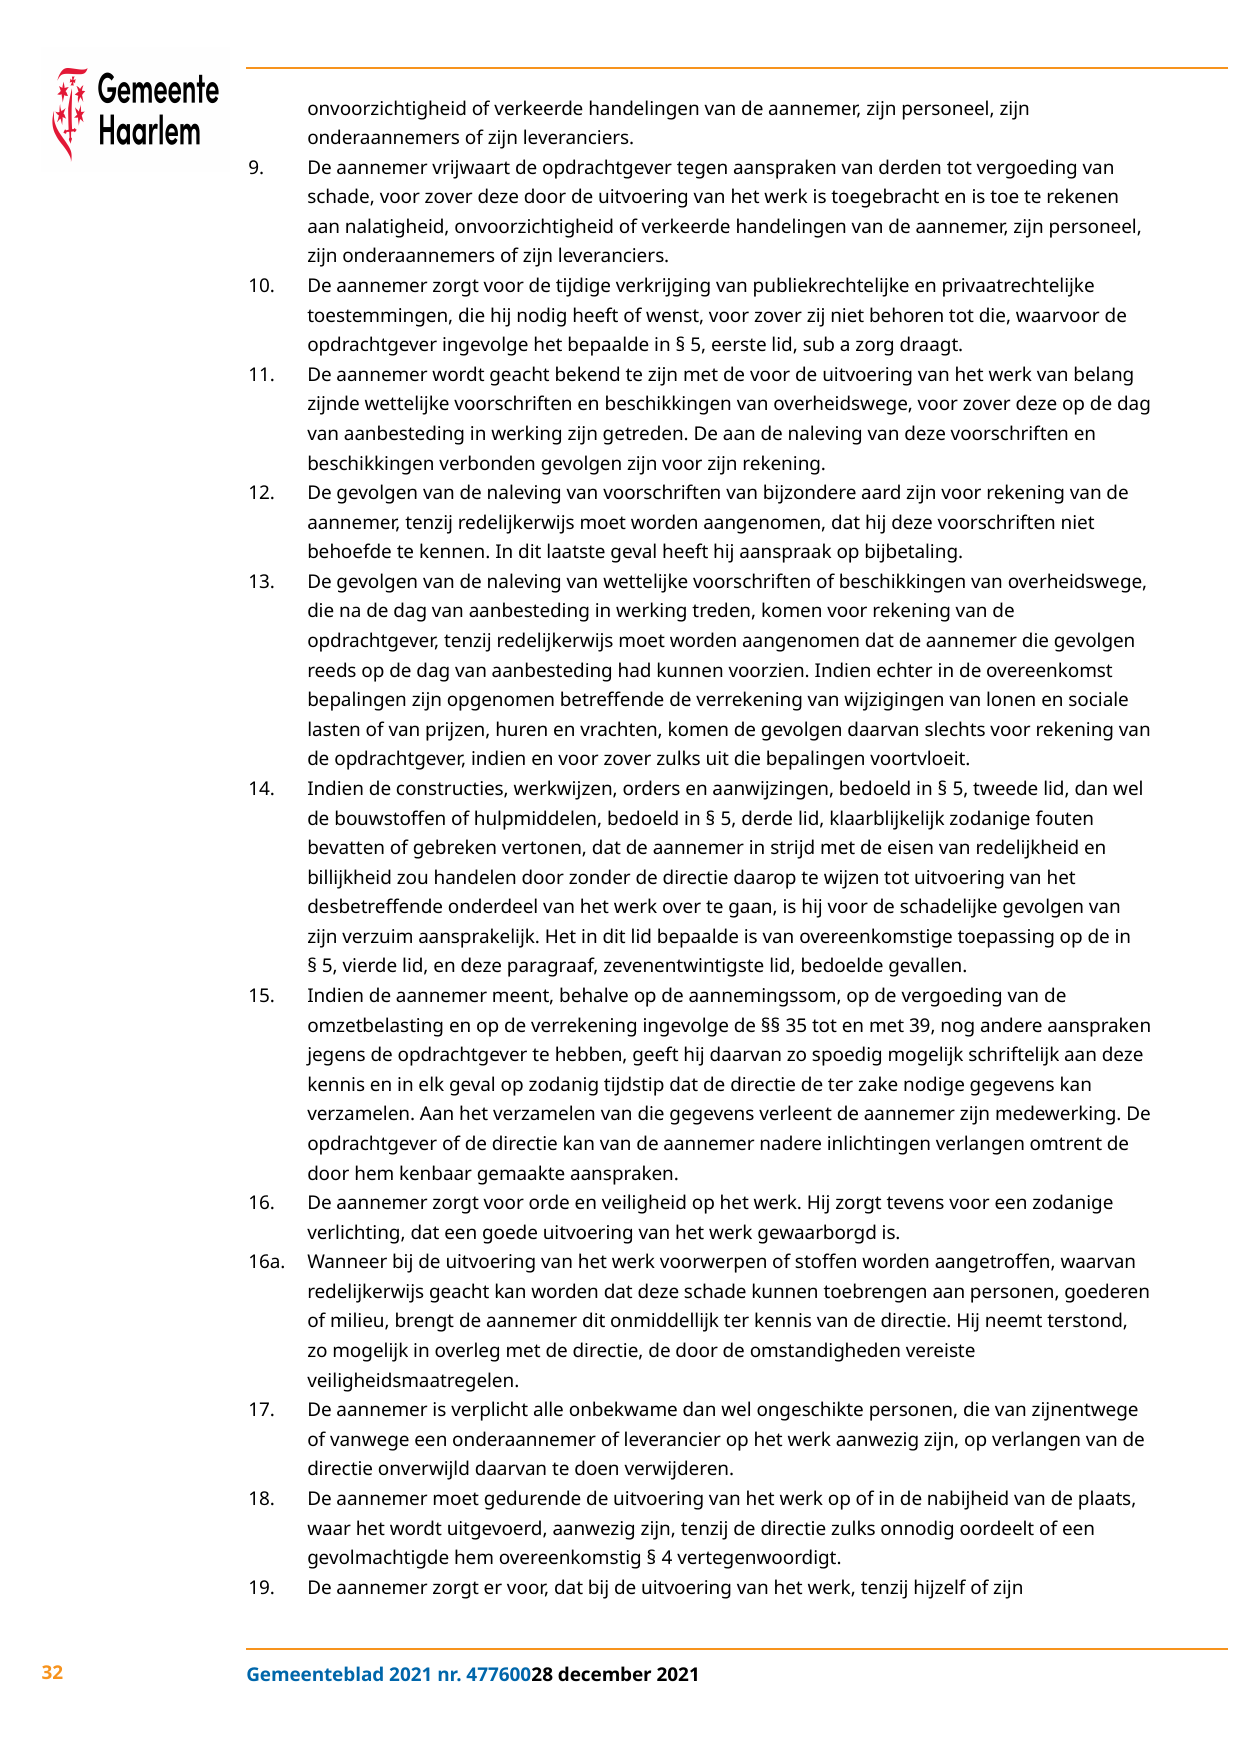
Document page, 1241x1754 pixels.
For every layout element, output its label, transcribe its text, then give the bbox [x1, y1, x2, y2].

list onvoorzichtigheid of verkeerde handelingen van de aannemer, zijn personeel, zijn onderaannemers of zijn leveranciers. [248, 95, 1152, 150]
list De aannemer zorgt er voor, dat bij de uitvoering van het werk, tenzij hijzelf of zijn [248, 1574, 1152, 1600]
list De aannemer zorgt voor orde en veiligheid op het werk. Hij zorgt tevens voor een zodanige verlichting, dat een goede uitvoering van het werk gewaarborgd is. [248, 1189, 1152, 1245]
list De aannemer wordt geacht bekend te zijn met de voor de uitvoering van het werk van belang zijnde wettelijke voorschriften en beschikkingen van overheidswege, voor zover deze op de dag van aanbesteding in werking zijn getreden. De aan de naleving van deze voorschriften en beschikkingen verbonden gevolgen zijn voor zijn rekening. [248, 361, 1152, 476]
list De gevolgen van de naleving van wettelijke voorschriften of beschikkingen van overheidswege, die na de dag van aanbesteding in werking treden, komen voor rekening van de opdrachtgever, tenzij redelijkerwijs moet worden aangenomen dat de aannemer die gevolgen reeds op de dag van aanbesteding had kunnen voorzien. Indien echter in de overeenkomst bepalingen zijn opgenomen betreffende de verrekening van wijzigingen van lonen en sociale lasten of van prijzen, huren en vrachten, komen de gevolgen daarvan slechts voor rekening van de opdrachtgever, indien en voor zover zulks uit die bepalingen voortvloeit. [248, 568, 1152, 771]
list Indien de aannemer meent, behalve op de aannemingssom, op de vergoeding van de omzetbelasting en op de verrekening ingevolge de §§ 35 tot en met 39, nog andere aanspraken jegens de opdrachtgever te hebben, geeft hij daarvan zo spoedig mogelijk schriftelijk aan deze kennis en in elk geval op zodanig tijdstip dat de directie de ter zake nodige gegevens kan verzamelen. Aan het verzamelen van die gegevens verleent de aannemer zijn medewerking. De opdrachtgever of de directie kan van de aannemer nadere inlichtingen verlangen omtrent de door hem kenbaar gemaakte aanspraken. [248, 982, 1152, 1186]
picture [41, 47, 231, 172]
list De aannemer zorgt voor de tijdige verkrijging van publiekrechtelijke en privaatrechtelijke toestemmingen, die hij nodig heeft of wenst, voor zover zij niet behoren tot die, waarvoor de opdrachtgever ingevolge het bepaalde in § 5, eerste lid, sub a zorg draagt. [248, 272, 1152, 357]
list De aannemer is verplicht alle onbekwame dan wel ongeschikte personen, die van zijnentwege of vanwege een onderaannemer of leverancier op het werk aanwezig zijn, op verlangen van de directie onverwijld daarvan te doen verwijderen. [248, 1396, 1152, 1481]
list De aannemer moet gedurende de uitvoering van het werk op of in de nabijheid van de plaats, waar het wordt uitgevoerd, aanwezig zijn, tenzij de directie zulks onnodig oordeelt of een gevolmachtigde hem overeenkomstig § 4 vertegenwoordigt. [248, 1485, 1152, 1570]
list De gevolgen van de naleving van voorschriften van bijzondere aard zijn voor rekening van de aannemer, tenzij redelijkerwijs moet worden aangenomen, dat hij deze voorschriften niet behoefde te kennen. In dit laatste geval heeft hij aanspraak op bijbetaling. [248, 479, 1152, 564]
list De aannemer vrijwaart de opdrachtgever tegen aanspraken van derden tot vergoeding van schade, voor zover deze door de uitvoering van het werk is toegebracht en is toe te rekenen aan nalatigheid, onvoorzichtigheid of verkeerde handelingen van de aannemer, zijn personeel, zijn onderaannemers of zijn leveranciers. [248, 154, 1152, 268]
list Wanneer bij de uitvoering van het werk voorwerpen of stoffen worden aangetroffen, waarvan redelijkerwijs geacht kan worden dat deze schade kunnen toebrengen aan personen, goederen of milieu, brengt de aannemer dit onmiddellijk ter kennis van de directie. Hij neemt terstond, zo mogelijk in overleg met de directie, de door de omstandigheden vereiste veiligheidsmaatregelen. [248, 1248, 1152, 1393]
list Indien de constructies, werkwijzen, orders en aanwijzingen, bedoeld in § 5, tweede lid, dan wel de bouwstoffen of hulpmiddelen, bedoeld in § 5, derde lid, klaarblijkelijk zodanige fouten bevatten of gebreken vertonen, dat de aannemer in strijd met de eisen van redelijkheid en billijkheid zou handelen door zonder de directie daarop te wijzen tot uitvoering van het desbetreffende onderdeel van het werk over te gaan, is hij voor de schadelijke gevolgen van zijn verzuim aansprakelijk. Het in dit lid bepaalde is van overeenkomstige toepassing op de in § 5, vierde lid, en deze paragraaf, zevenentwintigste lid, bedoelde gevallen. [248, 775, 1152, 978]
